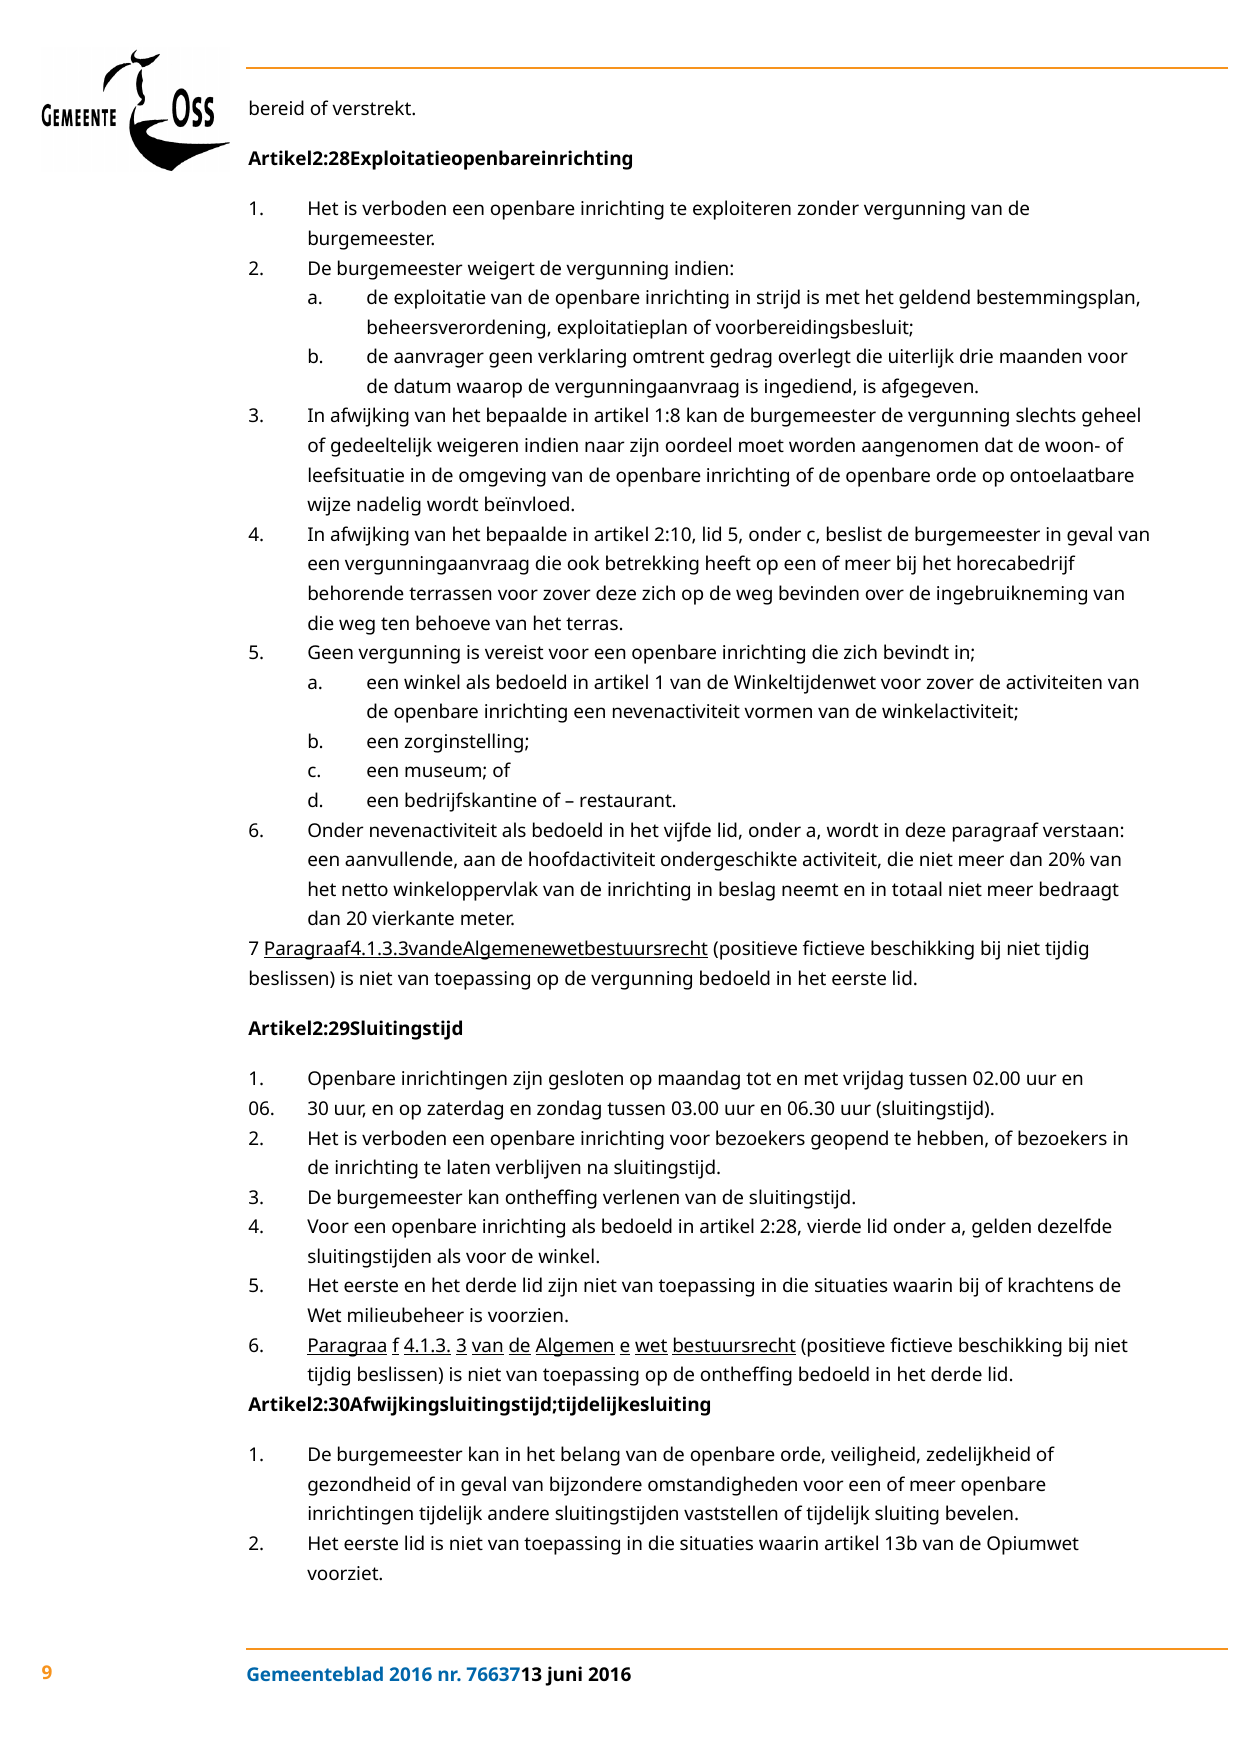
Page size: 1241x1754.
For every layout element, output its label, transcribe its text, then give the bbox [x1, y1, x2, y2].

list De burgemeester weigert de vergunning indien: [248, 255, 1152, 281]
list Onder nevenactiviteit als bedoeld in het vijfde lid, onder a, wordt in deze paragraaf verstaan: een aanvullende, aan de hoofdactiviteit ondergeschikte activiteit, die niet meer dan 20% van het netto winkeloppervlak van de inrichting in beslag neemt en in totaal niet meer bedraagt dan 20 vierkante meter. [248, 817, 1152, 931]
list een bedrijfskantine of – restaurant. [307, 787, 1152, 813]
list 30 uur, en op zaterdag en zondag tussen 03.00 uur en 06.30 uur (sluitingstijd). [248, 1095, 1152, 1121]
list Het is verboden een openbare inrichting te exploiteren zonder vergunning van de burgemeester. [248, 196, 1152, 251]
list de exploitatie van de openbare inrichting in strijd is met het geldend bestemmingsplan, beheersverordening, exploitatieplan of voorbereidingsbesluit; [307, 284, 1152, 340]
list een museum; of [307, 758, 1152, 783]
list In afwijking van het bepaalde in artikel 1:8 kan de burgemeester de vergunning slechts geheel of gedeeltelijk weigeren indien naar zijn oordeel moet worden aangenomen dat de woon- of leefsituatie in de omgeving van de openbare inrichting of de openbare orde op ontoelaatbare wijze nadelig wordt beïnvloed. [248, 403, 1152, 517]
text 7 Paragraaf4.1.3.3vandeAlgemenewetbestuursrecht (positieve fictieve beschikking bij niet tijdig beslissen) is niet van toepassing op de vergunning bedoeld in het eerste lid. [248, 935, 1152, 991]
list De burgemeester kan in het belang van de openbare orde, veiligheid, zedelijkheid of gezondheid of in geval van bijzondere omstandigheden voor een of meer openbare inrichtingen tijdelijk andere sluitingstijden vaststellen of tijdelijk sluiting bevelen. [248, 1441, 1152, 1526]
list Openbare inrichtingen zijn gesloten op maandag tot en met vrijdag tussen 02.00 uur en [248, 1066, 1152, 1091]
list De burgemeester kan ontheffing verlenen van de sluitingstijd. [248, 1184, 1152, 1210]
list een winkel als bedoeld in artikel 1 van de Winkeltijdenwet voor zover de activiteiten van de openbare inrichting een nevenactiviteit vormen van de winkelactiviteit; [307, 669, 1152, 724]
list Paragraa f 4.1.3. 3 van de Algemen e wet bestuursrecht (positieve fictieve beschikking bij niet tijdig beslissen) is niet van toepassing op de ontheffing bedoeld in het derde lid. [248, 1332, 1152, 1387]
text Artikel2:28Exploitatieopenbareinrichting [248, 145, 1152, 171]
list Het eerste lid is niet van toepassing in die situaties waarin artikel 13b van de Opiumwet voorziet. [248, 1530, 1152, 1586]
list een zorginstelling; [307, 728, 1152, 754]
picture [41, 47, 231, 172]
text Artikel2:30Afwijkingsluitingstijd;tijdelijkesluiting [248, 1391, 1152, 1417]
list Het eerste en het derde lid zijn niet van toepassing in die situaties waarin bij of krachtens de Wet milieubeheer is voorzien. [248, 1273, 1152, 1328]
list de aanvrager geen verklaring omtrent gedrag overlegt die uiterlijk drie maanden voor de datum waarop de vergunningaanvraag is ingediend, is afgegeven. [307, 343, 1152, 399]
list Het is verboden een openbare inrichting voor bezoekers geopend te hebben, of bezoekers in de inrichting te laten verblijven na sluitingstijd. [248, 1125, 1152, 1180]
text Artikel2:29Sluitingstijd [248, 1015, 1152, 1041]
list In afwijking van het bepaalde in artikel 2:10, lid 5, onder c, beslist de burgemeester in geval van een vergunningaanvraag die ook betrekking heeft op een of meer bij het horecabedrijf behorende terrassen voor zover deze zich op de weg bevinden over de ingebruikneming van die weg ten behoeve van het terras. [248, 521, 1152, 636]
list Voor een openbare inrichting als bedoeld in artikel 2:28, vierde lid onder a, gelden dezelfde sluitingstijden als voor de winkel. [248, 1213, 1152, 1269]
text bereid of verstrekt. [248, 95, 1152, 121]
list Geen vergunning is vereist voor een openbare inrichting die zich bevindt in; [248, 639, 1152, 665]
